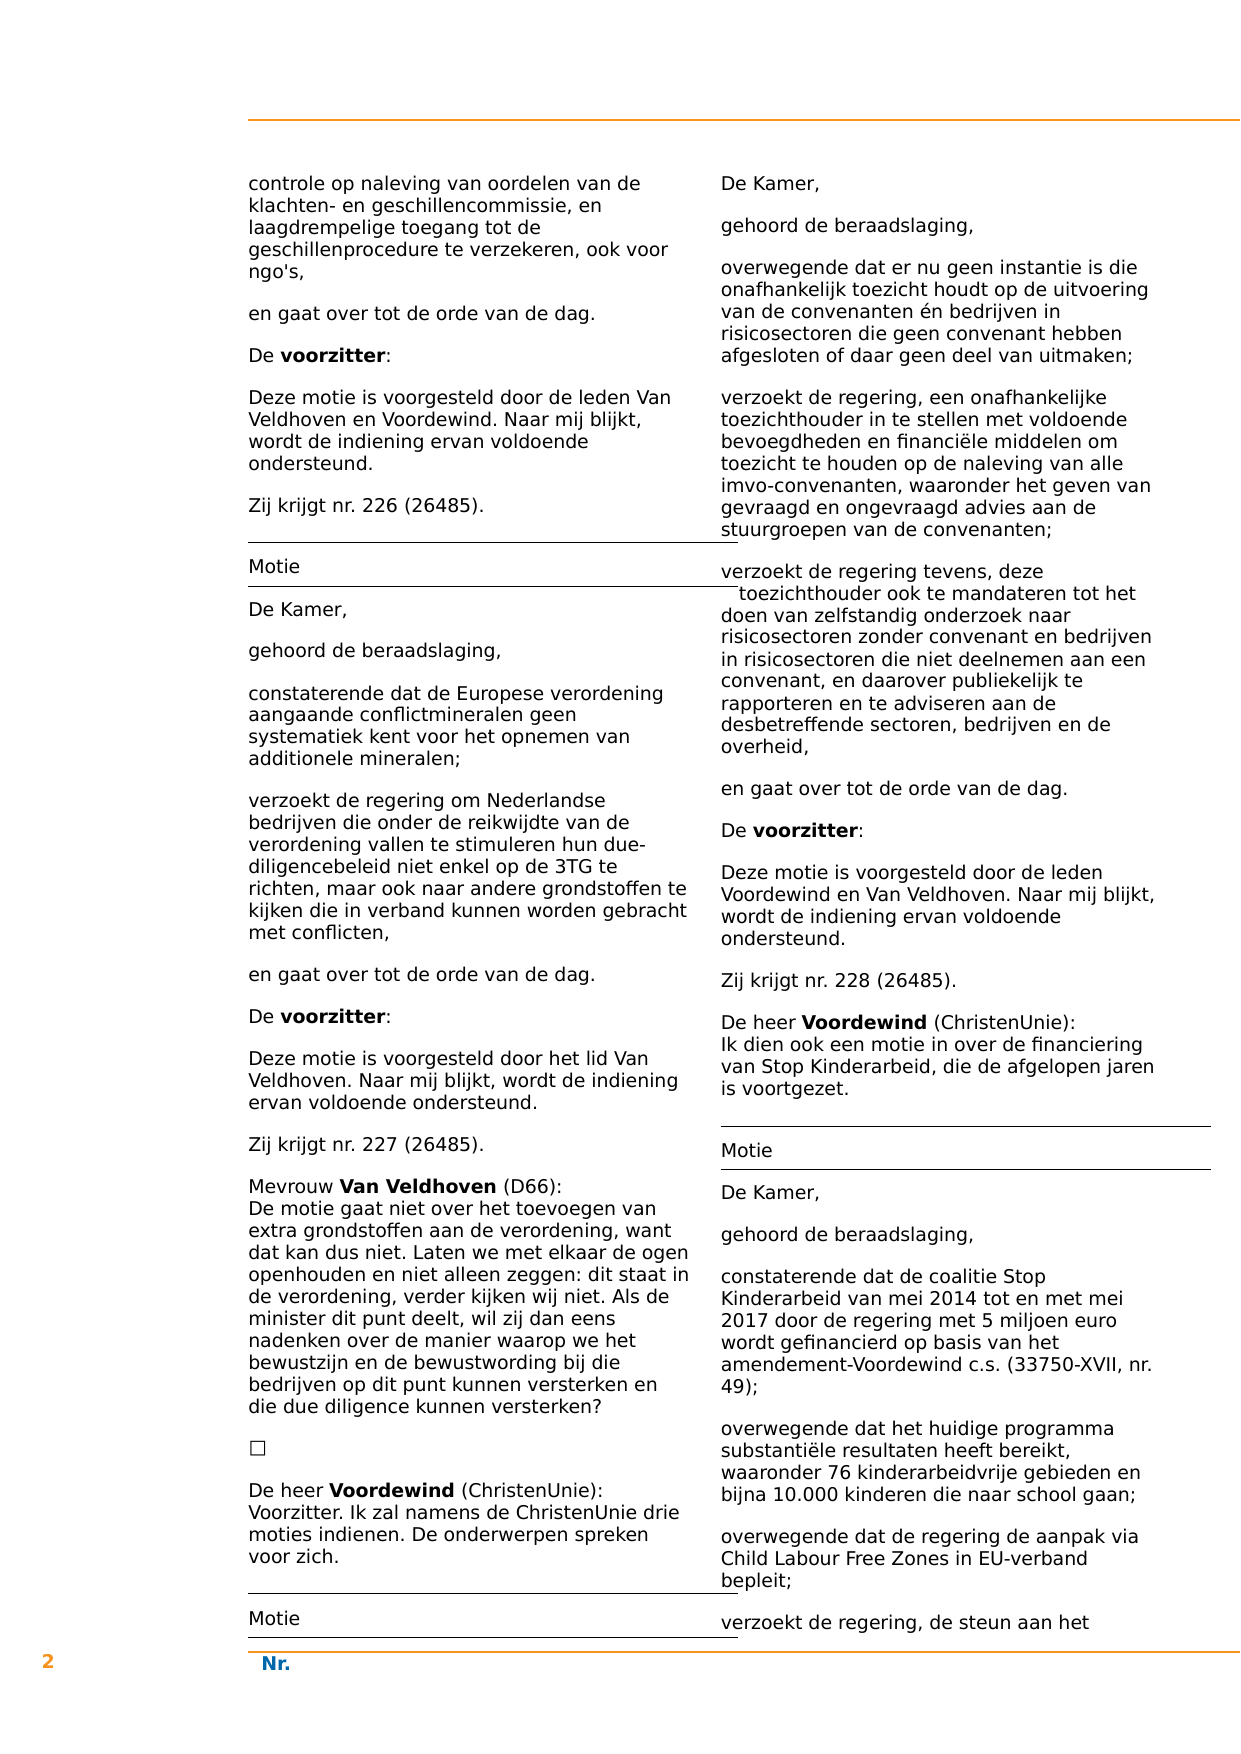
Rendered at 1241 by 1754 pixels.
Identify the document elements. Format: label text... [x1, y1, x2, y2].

text Motie [248, 1608, 691, 1629]
text ⬜ [248, 1438, 691, 1460]
text gehoord de beraadslaging, [248, 640, 691, 662]
text Motie [248, 556, 691, 578]
text Zij krijgt nr. 226 (26485). [248, 494, 691, 517]
text verzoekt de regering om Nederlandse bedrijven die onder de reikwijdte van de verordening vallen te stimuleren hun due-diligencebeleid niet enkel op de 3TG te richten, maar ook naar andere grondstoffen te kijken die in verband kunnen worden gebracht met conflicten, [248, 790, 691, 944]
text verzoekt de regering, de steun aan het [721, 1612, 1163, 1634]
text De heer Voordewind (ChristenUnie): [721, 1012, 1163, 1034]
text constaterende dat de Europese verordening aangaande conflictmineralen geen systematiek kent voor het opnemen van additionele mineralen; [248, 682, 691, 770]
text overwegende dat de regering de aanpak via Child Labour Free Zones in EU-verband bepleit; [721, 1526, 1163, 1592]
text De voorzitter: [248, 1006, 691, 1028]
text controle op naleving van oordelen van de klachten- en geschillencommissie, en laagdrempelige toegang tot de geschillenprocedure te verzekeren, ook voor ngo's, [248, 173, 691, 283]
text en gaat over tot de orde van de dag. [248, 964, 691, 986]
text Motie [721, 1140, 1163, 1162]
text verzoekt de regering, een onafhankelijke toezichthouder in te stellen met voldoende bevoegdheden en financiële middelen om toezicht te houden op de naleving van alle imvo-convenanten, waaronder het geven van gevraagd en ongevraagd advies aan de stuurgroepen van de convenanten; [721, 387, 1163, 541]
text en gaat over tot de orde van de dag. [721, 778, 1163, 800]
text Deze motie is voorgesteld door de leden Van Veldhoven en Voordewind. Naar mij blijkt, wordt de indiening ervan voldoende ondersteund. [248, 387, 691, 474]
text constaterende dat de coalitie Stop Kinderarbeid van mei 2014 tot en met mei 2017 door de regering met 5 miljoen euro wordt gefinancierd op basis van het amendement-Voordewind c.s. (33750-XVII, nr. 49); [721, 1266, 1163, 1398]
text De Kamer, [721, 173, 1163, 195]
text Deze motie is voorgesteld door het lid Van Veldhoven. Naar mij blijkt, wordt de indiening ervan voldoende ondersteund. [248, 1048, 691, 1114]
text overwegende dat er nu geen instantie is die onafhankelijk toezicht houdt op de uitvoering van de convenanten én bedrijven in risicosectoren die geen convenant hebben afgesloten of daar geen deel van uitmaken; [721, 257, 1163, 367]
text Mevrouw Van Veldhoven (D66): [248, 1176, 691, 1198]
text overwegende dat het huidige programma substantiële resultaten heeft bereikt, waaronder 76 kinderarbeidvrije gebieden en bijna 10.000 kinderen die naar school gaan; [721, 1418, 1163, 1506]
text Ik dien ook een motie in over de financiering van Stop Kinderarbeid, die de afgelopen jaren is voortgezet. [721, 1034, 1163, 1100]
text verzoekt de regering tevens, deze toezichthouder ook te mandateren tot het doen van zelfstandig onderzoek naar risicosectoren zonder convenant en bedrijven in risicosectoren die niet deelnemen aan een convenant, en daarover publiekelijk te rapporteren en te adviseren aan de desbetreffende sectoren, bedrijven en de overheid, [721, 561, 1163, 758]
text gehoord de beraadslaging, [721, 1224, 1163, 1246]
text Voorzitter. Ik zal namens de ChristenUnie drie moties indienen. De onderwerpen spreken voor zich. [248, 1502, 691, 1568]
text Zij krijgt nr. 228 (26485). [721, 970, 1163, 992]
text De Kamer, [248, 598, 691, 620]
text Deze motie is voorgesteld door de leden Voordewind en Van Veldhoven. Naar mij blijkt, wordt de indiening ervan voldoende ondersteund. [721, 862, 1163, 950]
text De Kamer, [721, 1182, 1163, 1204]
text De heer Voordewind (ChristenUnie): [248, 1480, 691, 1502]
text en gaat over tot de orde van de dag. [248, 303, 691, 325]
text De voorzitter: [248, 345, 691, 367]
text De motie gaat niet over het toevoegen van extra grondstoffen aan de verordening, want dat kan dus niet. Laten we met elkaar de ogen openhouden en niet alleen zeggen: dit staat in de verordening, verder kijken wij niet. Als de minister dit punt deelt, wil zij dan eens nadenken over de manier waarop we het bewustzijn en de bewustwording bij die bedrijven op dit punt kunnen versterken en die due diligence kunnen versterken? [248, 1198, 691, 1418]
text De voorzitter: [721, 820, 1163, 842]
text gehoord de beraadslaging, [721, 215, 1163, 237]
text Zij krijgt nr. 227 (26485). [248, 1134, 691, 1156]
